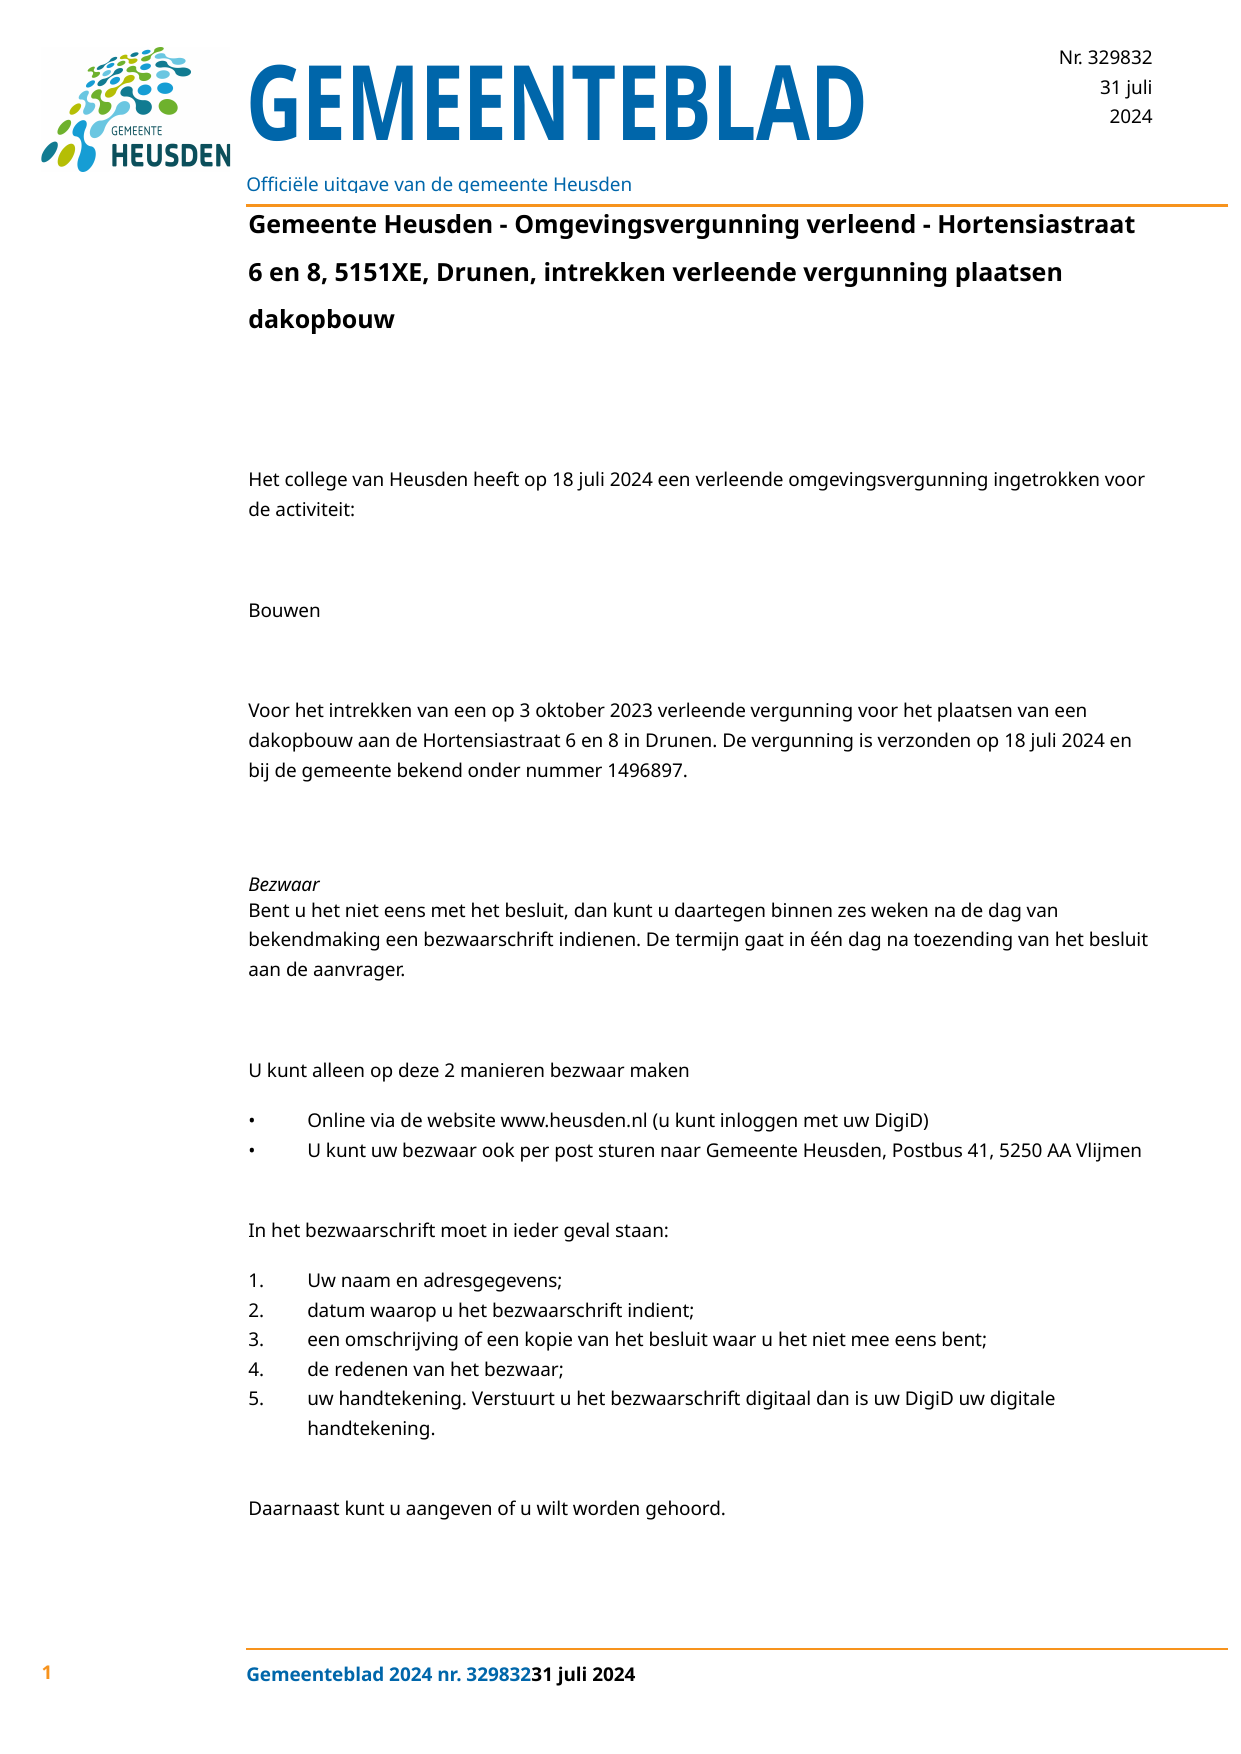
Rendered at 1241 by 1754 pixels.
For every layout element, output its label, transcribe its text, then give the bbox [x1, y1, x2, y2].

text Voor het intrekken van een op 3 oktober 2023 verleende vergunning voor het plaatsen van een dakopbouw aan de Hortensiastraat 6 en 8 in Drunen. De vergunning is verzonden op 18 juli 2024 en bij de gemeente bekend onder nummer 1496897. [248, 698, 1152, 782]
picture [41, 47, 231, 172]
list de redenen van het bezwaar; [248, 1356, 1152, 1382]
list uw handtekening. Verstuurt u het bezwaarschrift digitaal dan is uw DigiD uw digitale handtekening. [248, 1386, 1152, 1441]
list Online via de website www.heusden.nl (u kunt inloggen met uw DigiD) [248, 1107, 1152, 1133]
list een omschrijving of een kopie van het besluit waar u het niet mee eens bent; [248, 1326, 1152, 1352]
text Bouwen [248, 597, 1152, 622]
text U kunt alleen op deze 2 manieren bezwaar maken [248, 1057, 1152, 1083]
text Daarnaast kunt u aangeven of u wilt worden gehoord. [248, 1495, 1152, 1521]
text Bezwaar [248, 871, 1152, 897]
list datum waarop u het bezwaarschrift indient; [248, 1297, 1152, 1323]
list U kunt uw bezwaar ook per post sturen naar Gemeente Heusden, Postbus 41, 5250 AA Vlijmen [248, 1137, 1152, 1163]
list Uw naam en adresgegevens; [248, 1267, 1152, 1293]
text Gemeente Heusden - Omgevingsvergunning verleend - Hortensiastraat 6 en 8, 5151XE, Drunen, intrekken verleende vergunning plaatsen dakopbouw [248, 207, 1152, 336]
text In het bezwaarschrift moet in ieder geval staan: [248, 1217, 1152, 1243]
text Het college van Heusden heeft op 18 juli 2024 een verleende omgevingsvergunning ingetrokken voor de activiteit: [248, 466, 1152, 522]
text Bent u het niet eens met het besluit, dan kunt u daartegen binnen zes weken na de dag van bekendmaking een bezwaarschrift indienen. De termijn gaat in één dag na toezending van het besluit aan de aanvrager. [248, 897, 1152, 982]
